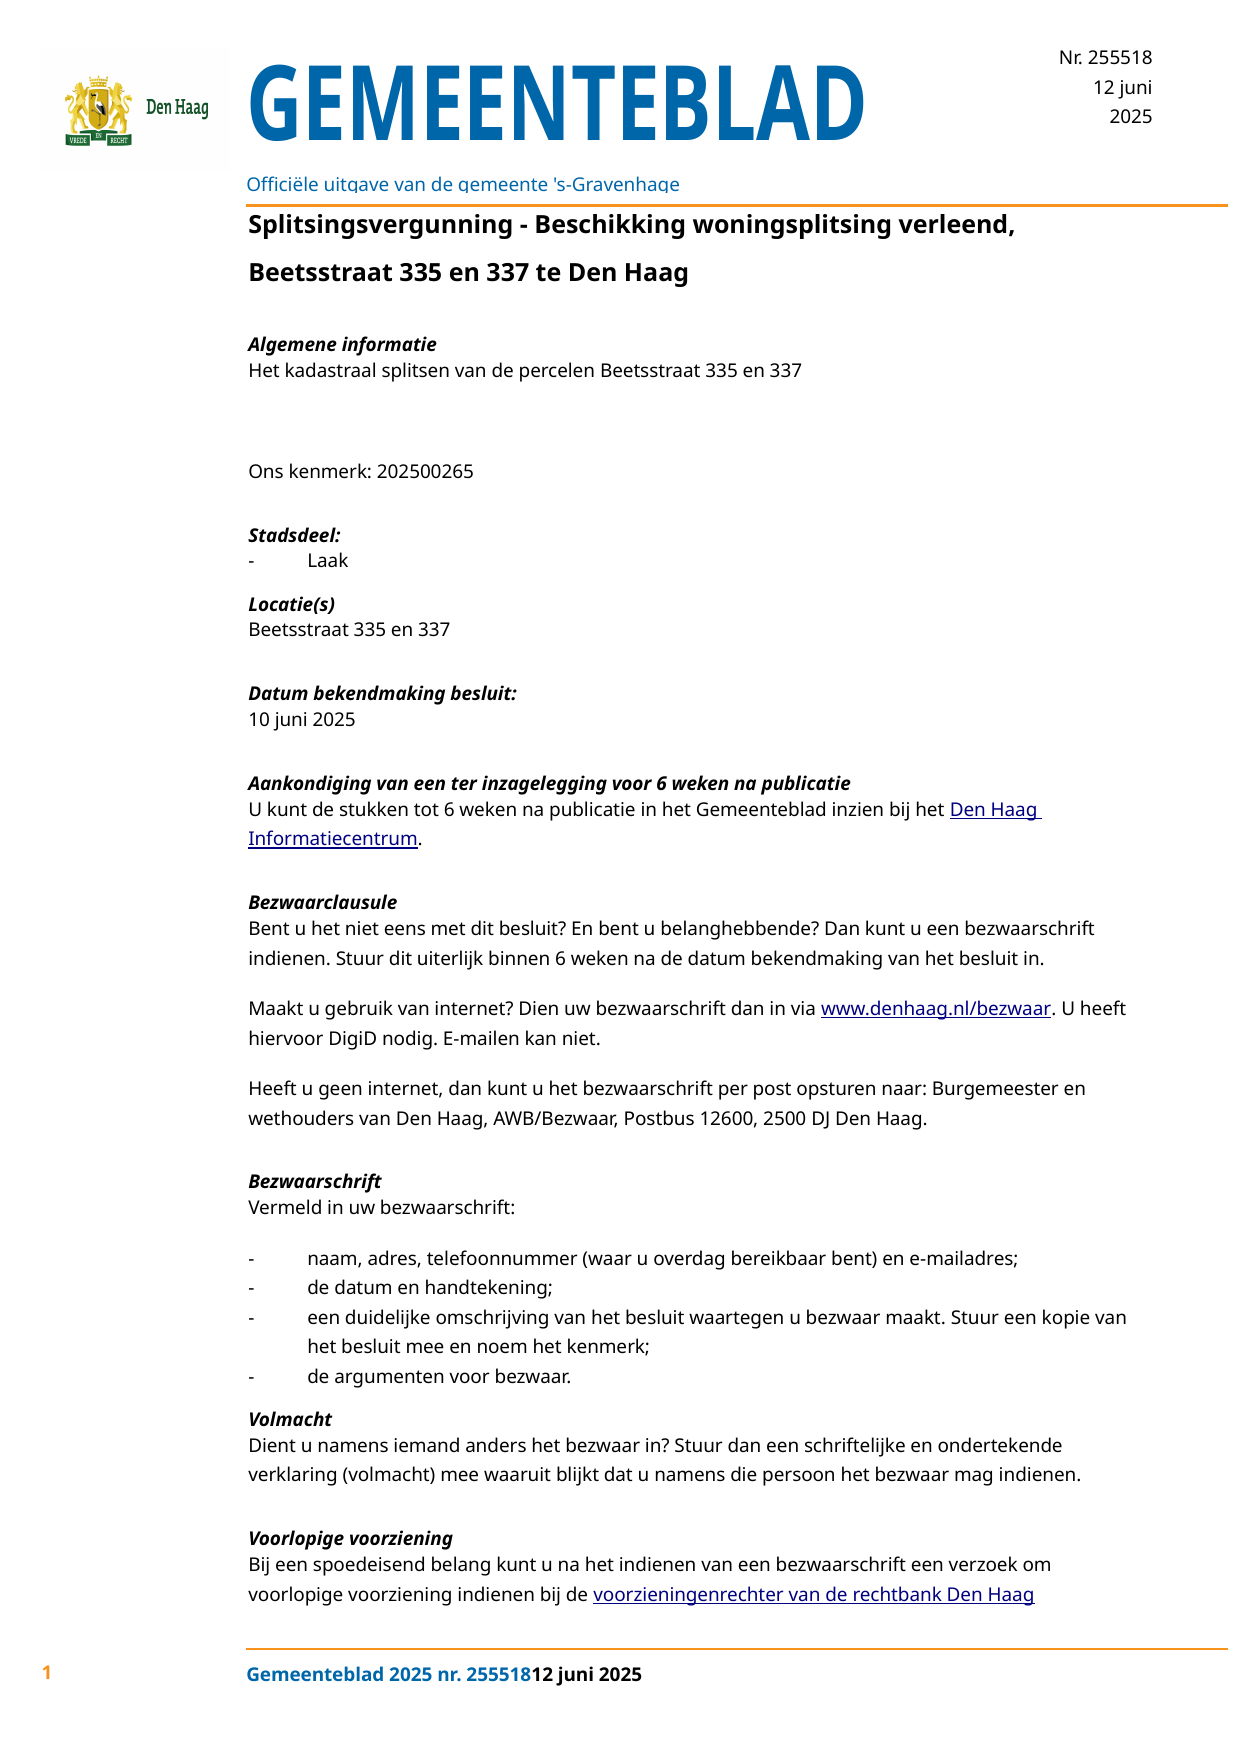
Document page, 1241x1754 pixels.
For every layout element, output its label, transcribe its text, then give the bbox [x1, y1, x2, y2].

text Volmacht [248, 1406, 1152, 1432]
text Het kadastraal splitsen van de percelen Beetsstraat 335 en 337 [248, 357, 1152, 383]
text Bij een spoedeisend belang kunt u na het indienen van een bezwaarschrift een verzoek om voorlopige voorziening indienen bij de voorzieningenrechter van de rechtbank Den Haag [248, 1551, 1152, 1607]
text Bezwaarschrift [248, 1169, 1152, 1194]
text Datum bekendmaking besluit: [248, 681, 1152, 706]
text 10 juni 2025 [248, 706, 1152, 732]
list de argumenten voor bezwaar. [248, 1363, 1152, 1389]
text Ons kenmerk: 202500265 [248, 458, 1152, 484]
list naam, adres, telefoonnummer (waar u overdag bereikbaar bent) en e-mailadres; [248, 1245, 1152, 1271]
text U kunt de stukken tot 6 weken na publicatie in het Gemeenteblad inzien bij het Den Haag Informatiecentrum. [248, 796, 1152, 851]
list Laak [248, 548, 1152, 573]
list een duidelijke omschrijving van het besluit waartegen u bezwaar maakt. Stuur een kopie van het besluit mee en noem het kenmerk; [248, 1304, 1152, 1359]
list de datum en handtekening; [248, 1274, 1152, 1300]
text Algemene informatie [248, 331, 1152, 357]
text Beetsstraat 335 en 337 [248, 617, 1152, 642]
text Stadsdeel: [248, 522, 1152, 548]
text Splitsingsvergunning - Beschikking woningsplitsing verleend, Beetsstraat 335 en 337 te Den Haag [248, 207, 1152, 288]
text Dient u namens iemand anders het bezwaar in? Stuur dan een schriftelijke en ondertekende verklaring (volmacht) mee waaruit blijkt dat u namens die persoon het bezwaar mag indienen. [248, 1432, 1152, 1487]
text Locatie(s) [248, 591, 1152, 617]
text Heeft u geen internet, dan kunt u het bezwaarschrift per post opsturen naar: Burgemeester en wethouders van Den Haag, AWB/Bezwaar, Postbus 12600, 2500 DJ Den Haag. [248, 1075, 1152, 1131]
text Maakt u gebruik van internet? Dien uw bezwaarschrift dan in via www.denhaag.nl/bezwaar. U heeft hiervoor DigiD nodig. E-mailen kan niet. [248, 995, 1152, 1051]
text Aankondiging van een ter inzagelegging voor 6 weken na publicatie [248, 770, 1152, 796]
picture [41, 47, 231, 172]
text Vermeld in uw bezwaarschrift: [248, 1194, 1152, 1220]
text Bezwaarclausule [248, 889, 1152, 915]
text Bent u het niet eens met dit besluit? En bent u belanghebbende? Dan kunt u een bezwaarschrift indienen. Stuur dit uiterlijk binnen 6 weken na de datum bekendmaking van het besluit in. [248, 915, 1152, 971]
text Voorlopige voorziening [248, 1526, 1152, 1551]
